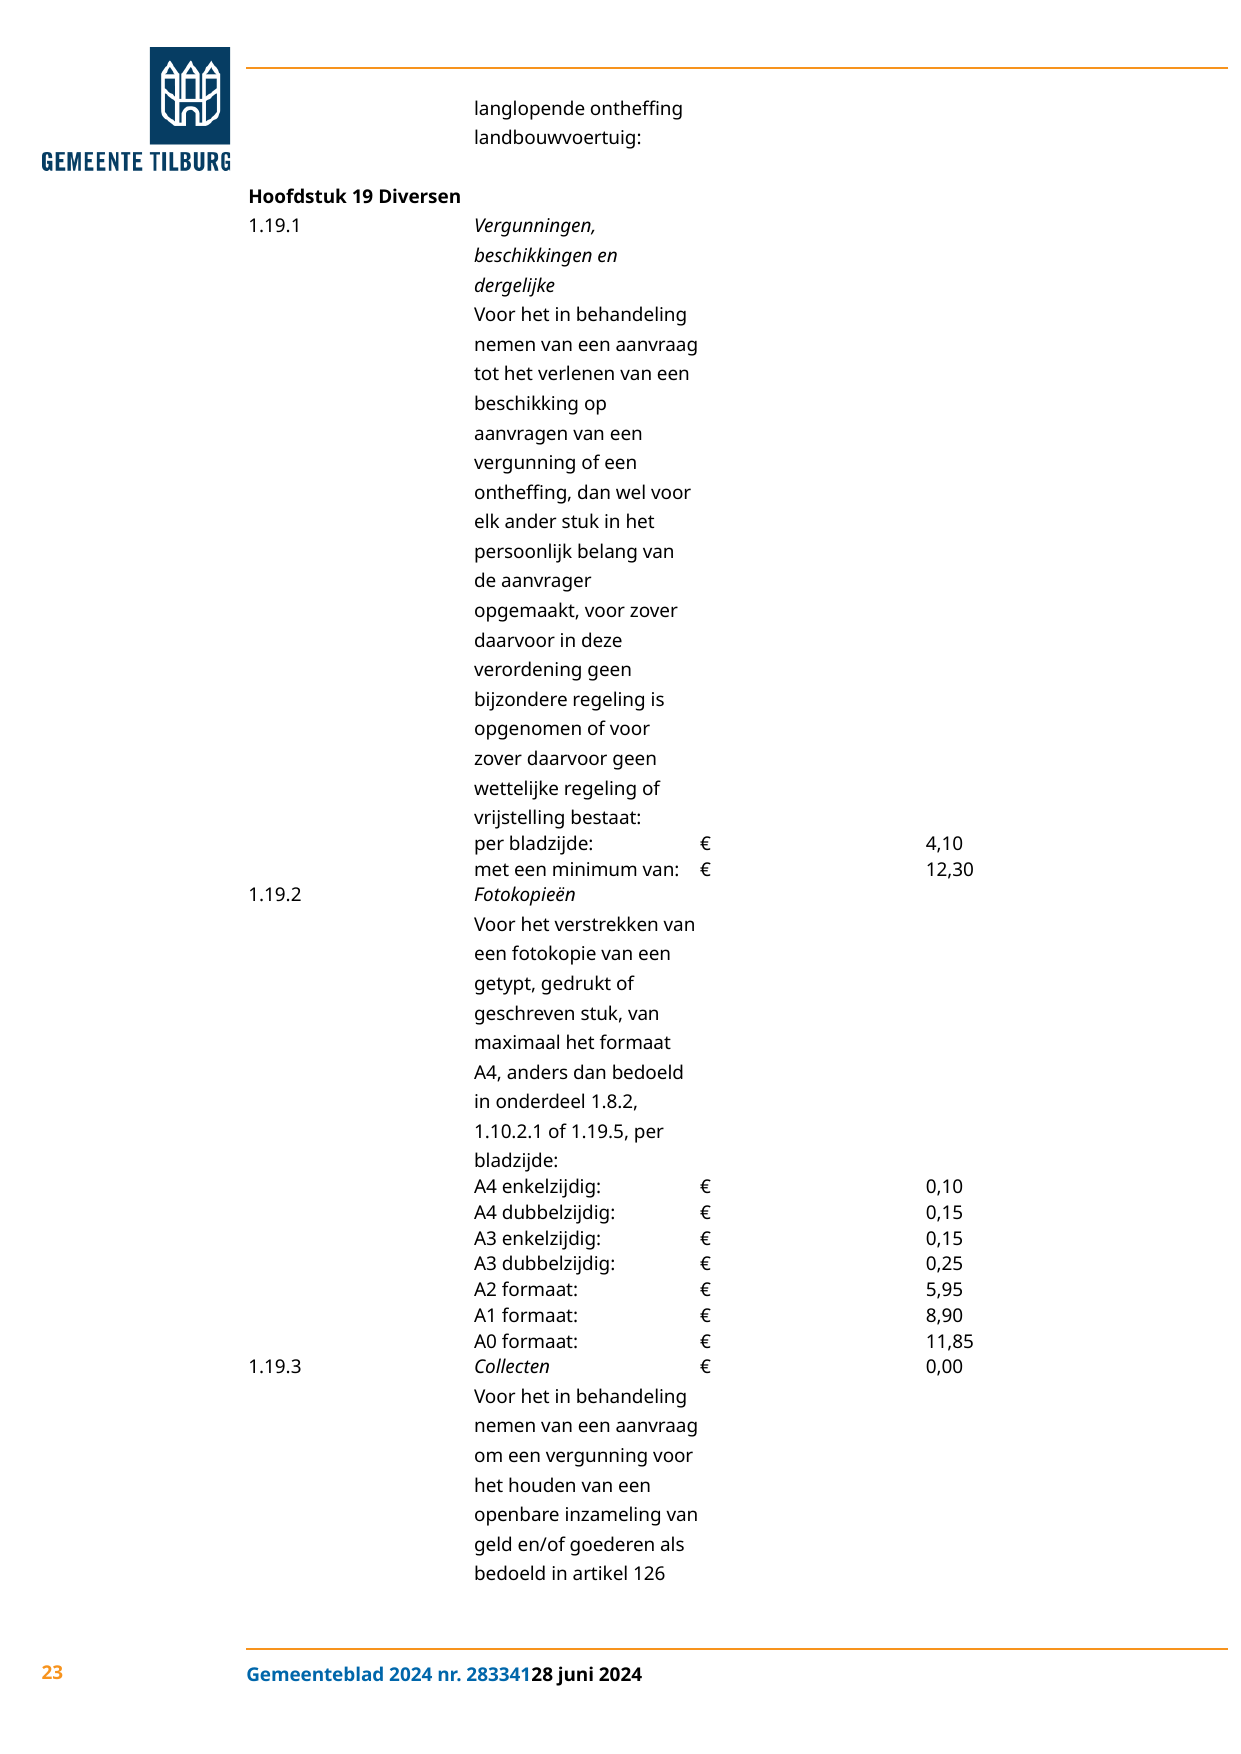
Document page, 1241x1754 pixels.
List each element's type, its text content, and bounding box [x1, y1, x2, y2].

table_cell € [700, 1251, 926, 1276]
table_cell [248, 1174, 474, 1199]
table_cell Collecten Voor het in behandeling nemen van een aanvraag om een vergunning voor het houden van een openbare inzameling van geld en/of goederen als bedoeld in artikel 126 [474, 1354, 700, 1586]
picture [41, 47, 231, 172]
table_cell 0,10 [926, 1174, 1152, 1199]
table_cell 0,25 [926, 1251, 1152, 1276]
table_cell [248, 1302, 474, 1328]
table_cell A1 formaat: [474, 1302, 700, 1328]
table_header [700, 213, 926, 830]
table_cell langlopende ontheffing landbouwvoertuig: [474, 95, 700, 150]
table_cell [248, 830, 474, 856]
table_header [926, 213, 1152, 830]
table_cell € [700, 1225, 926, 1251]
table_cell 8,90 [926, 1302, 1152, 1328]
table_cell 5,95 [926, 1276, 1152, 1302]
table_cell [248, 1251, 474, 1276]
table_cell [700, 881, 926, 1173]
table_cell € [700, 1354, 926, 1586]
table_cell [248, 1328, 474, 1353]
table_cell A4 enkelzijdig: [474, 1174, 700, 1199]
table_cell A4 dubbelzijdig: [474, 1199, 700, 1225]
table_cell A3 enkelzijdig: [474, 1225, 700, 1251]
table_cell A2 formaat: [474, 1276, 700, 1302]
table_cell met een minimum van: [474, 856, 700, 881]
table_cell [926, 881, 1152, 1173]
table_header Vergunningen, beschikkingen en dergelijke Voor het in behandeling nemen van een aanvraag tot het verlenen van een beschikking op aanvragen van een vergunning of een ontheffing, dan wel voor elk ander stuk in het persoonlijk belang van de aanvrager opgemaakt, voor zover daarvoor in deze verordening geen bijzondere regeling is opgenomen of voor zover daarvoor geen wettelijke regeling of vrijstelling bestaat: [474, 213, 700, 830]
table_cell per bladzijde: [474, 830, 700, 856]
table_cell € [700, 1276, 926, 1302]
table_cell 1.19.3 [248, 1354, 474, 1586]
table_cell 4,10 [926, 830, 1152, 856]
table_cell [248, 1276, 474, 1302]
text Hoofdstuk 19 Diversen [248, 183, 1152, 209]
table_cell € [700, 830, 926, 856]
table_cell € [700, 856, 926, 881]
table_cell 0,00 [926, 1354, 1152, 1586]
table_cell € [700, 1328, 926, 1353]
table_cell [248, 856, 474, 881]
table_cell 0,15 [926, 1225, 1152, 1251]
table_cell € [700, 1199, 926, 1225]
table_cell € [700, 1302, 926, 1328]
table_cell 11,85 [926, 1328, 1152, 1353]
table_cell [248, 1199, 474, 1225]
table_cell 1.19.2 [248, 881, 474, 1173]
table_cell [926, 95, 1152, 150]
table_cell 12,30 [926, 856, 1152, 881]
table_cell [248, 95, 474, 150]
table_cell [700, 95, 926, 150]
table_cell € [700, 1174, 926, 1199]
table_cell A0 formaat: [474, 1328, 700, 1353]
table_header 1.19.1 [248, 213, 474, 830]
table_cell 0,15 [926, 1199, 1152, 1225]
table_cell Fotokopieën Voor het verstrekken van een fotokopie van een getypt, gedrukt of geschreven stuk, van maximaal het formaat A4, anders dan bedoeld in onderdeel 1.8.2, 1.10.2.1 of 1.19.5, per bladzijde: [474, 881, 700, 1173]
table_cell [248, 1225, 474, 1251]
table_cell A3 dubbelzijdig: [474, 1251, 700, 1276]
